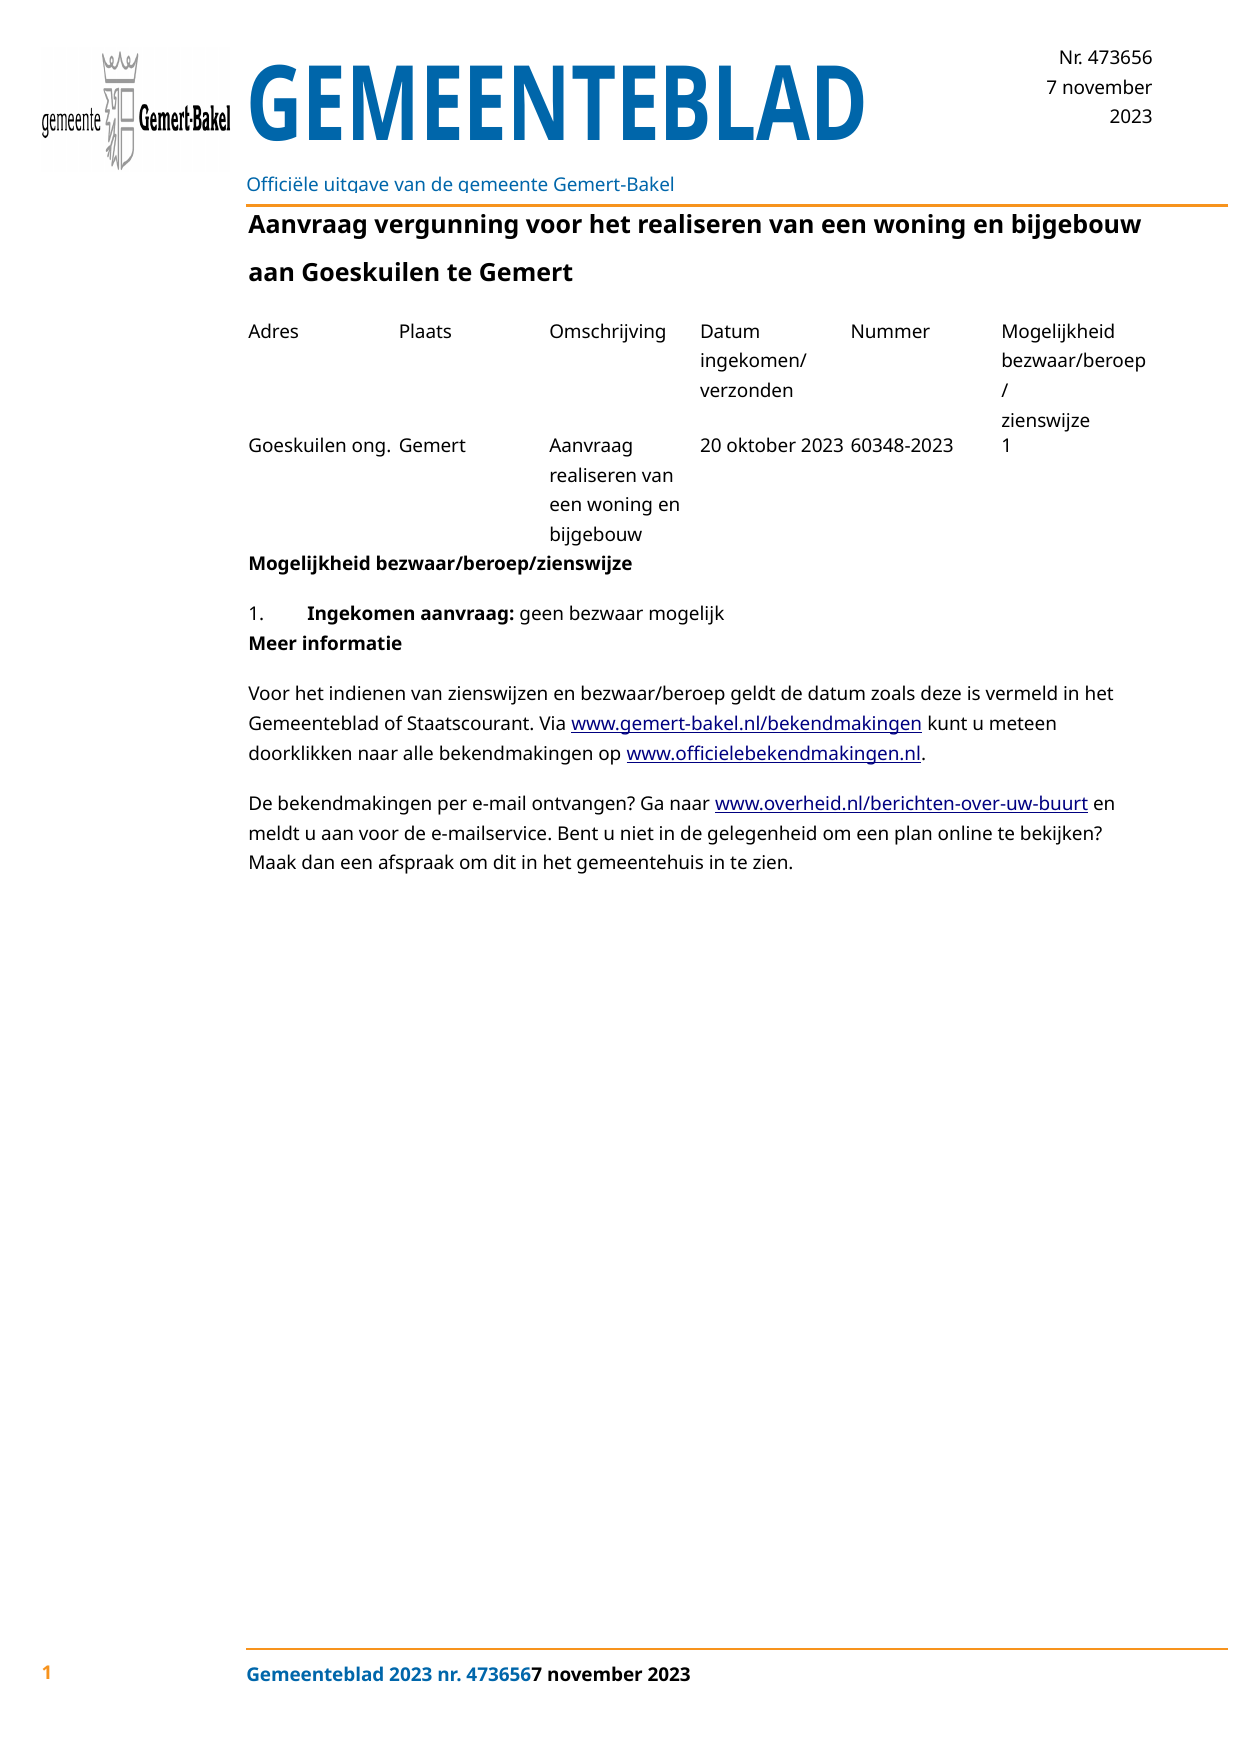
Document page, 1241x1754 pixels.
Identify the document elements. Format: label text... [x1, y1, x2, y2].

table_header Mogelijkheid bezwaar/beroep/ zienswijze [1001, 318, 1152, 432]
table_header Omschrijving [549, 318, 700, 432]
text Mogelijkheid bezwaar/beroep/zienswijze [248, 550, 1152, 576]
table_cell 20 oktober 2023 [700, 433, 850, 547]
table_cell Gemert [399, 433, 549, 547]
table_cell Aanvraag realiseren van een woning en bijgebouw [549, 433, 700, 547]
text Aanvraag vergunning voor het realiseren van een woning en bijgebouw aan Goeskuilen te Gemert [248, 207, 1152, 288]
table_header Datum ingekomen/ verzonden [700, 318, 850, 432]
table_cell 1 [1001, 433, 1152, 547]
text Voor het indienen van zienswijzen en bezwaar/beroep geldt de datum zoals deze is vermeld in het Gemeenteblad of Staatscourant. Via www.gemert-bakel.nl/bekendmakingen kunt u meteen doorklikken naar alle bekendmakingen op www.officielebekendmakingen.nl. [248, 681, 1152, 766]
table_header Nummer [850, 318, 1001, 432]
picture [41, 47, 231, 172]
table_cell Goeskuilen ong. [248, 433, 398, 547]
text Meer informatie [248, 630, 1152, 656]
table_cell 60348-2023 [850, 433, 1001, 547]
table_header Plaats [399, 318, 549, 432]
text De bekendmakingen per e-mail ontvangen? Ga naar www.overheid.nl/berichten-over-uw-buurt en meldt u aan voor de e-mailservice. Bent u niet in de gelegenheid om een plan online te bekijken? Maak dan een afspraak om dit in het gemeentehuis in te zien. [248, 790, 1152, 875]
table_header Adres [248, 318, 398, 432]
list Ingekomen aanvraag: geen bezwaar mogelijk [248, 601, 1152, 626]
